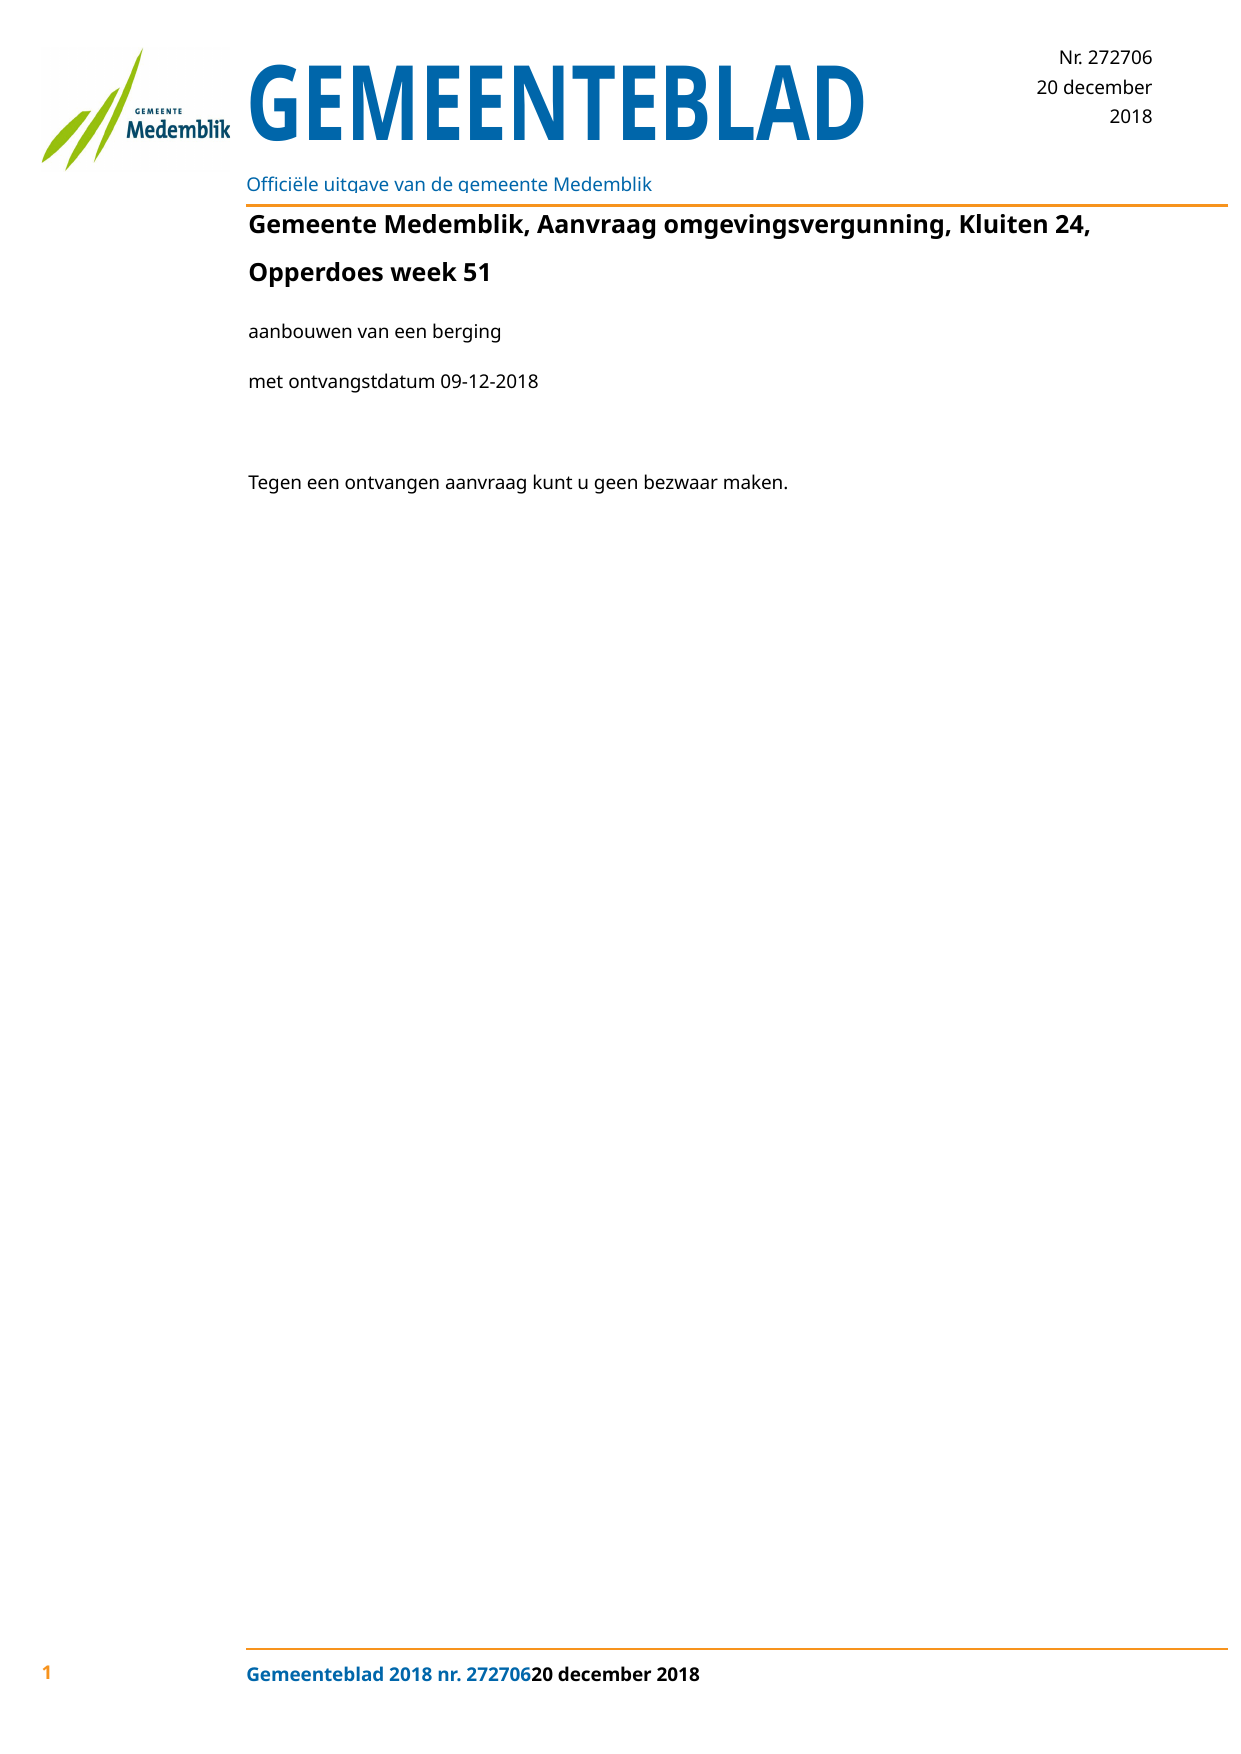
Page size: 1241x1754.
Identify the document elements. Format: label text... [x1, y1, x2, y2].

text met ontvangstdatum 09-12-2018 [248, 368, 1152, 394]
picture [41, 47, 231, 172]
text aanbouwen van een berging [248, 318, 1152, 344]
text Gemeente Medemblik, Aanvraag omgevingsvergunning, Kluiten 24, Opperdoes week 51 [248, 207, 1152, 288]
text Tegen een ontvangen aanvraag kunt u geen bezwaar maken. [248, 469, 1152, 495]
